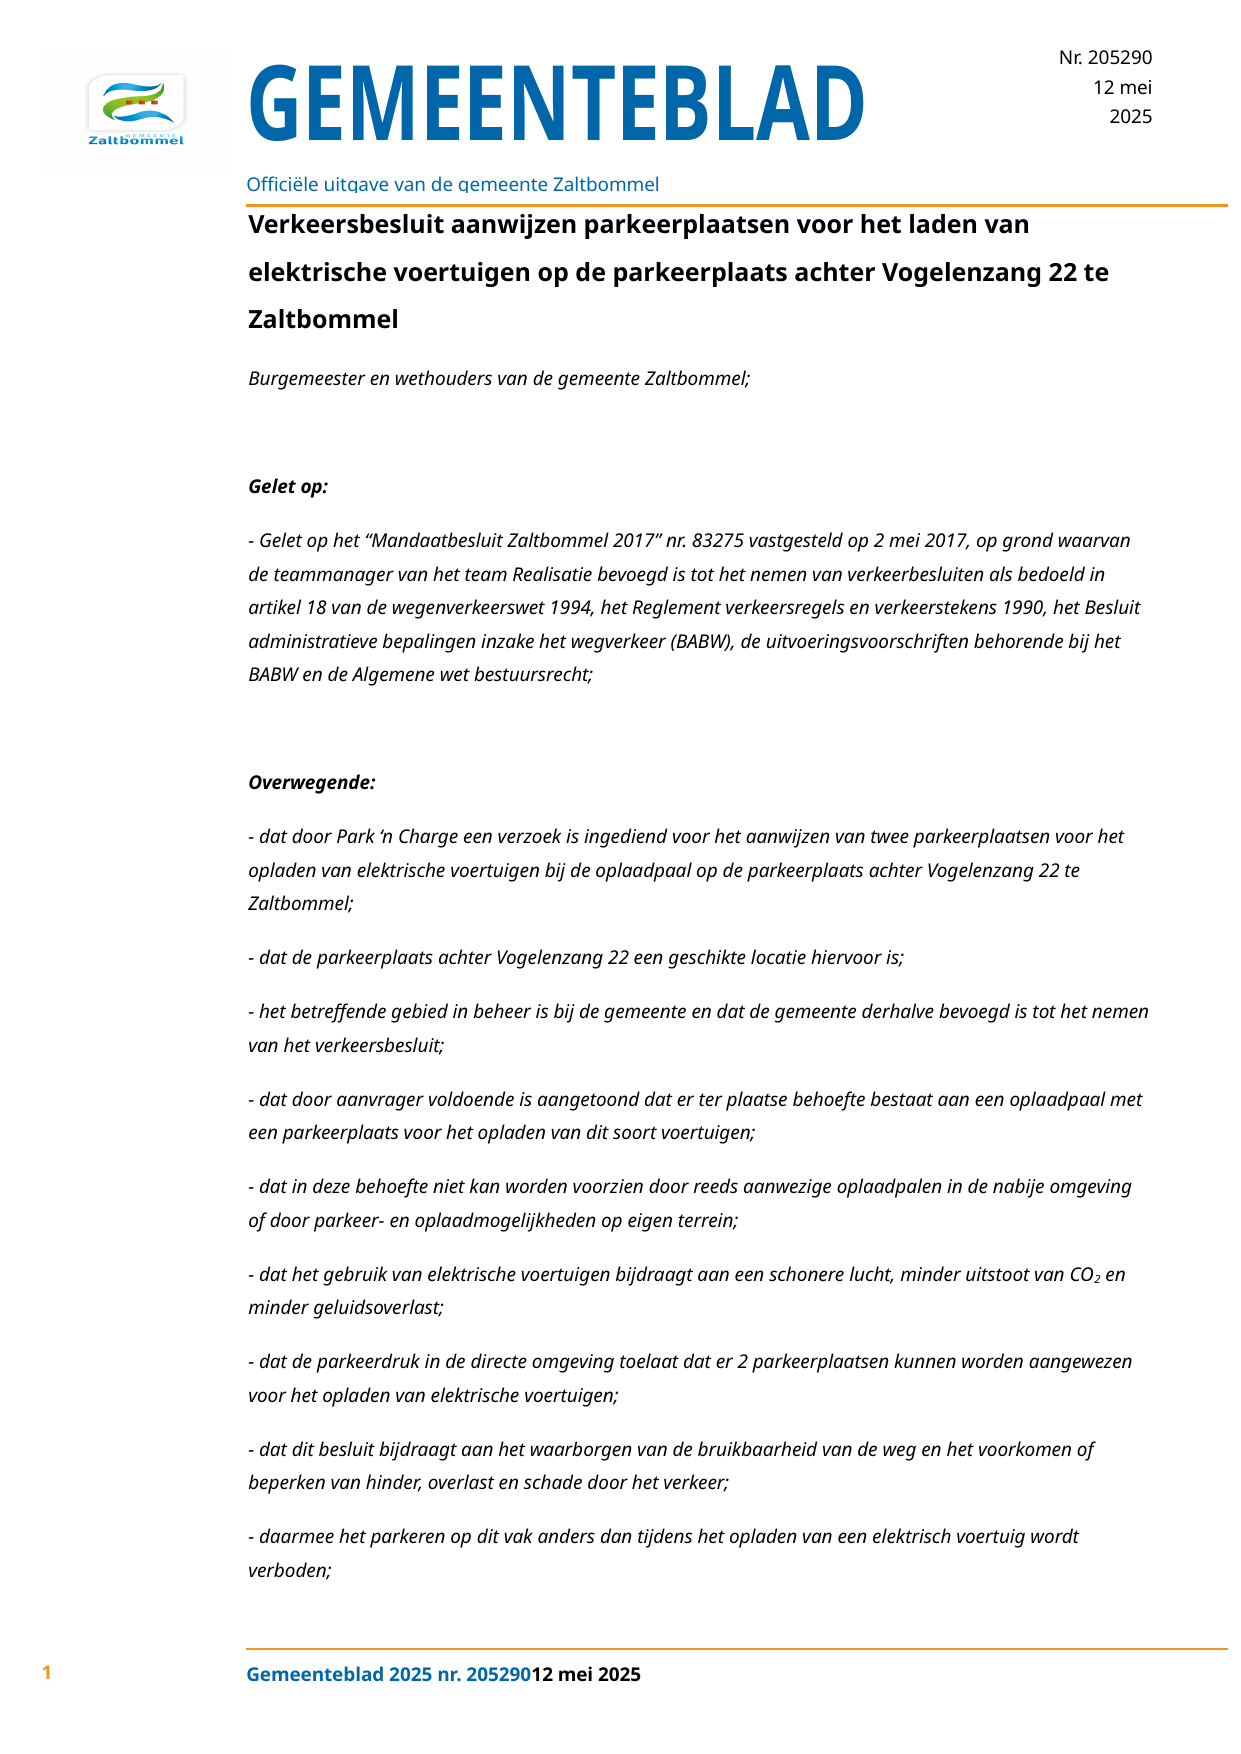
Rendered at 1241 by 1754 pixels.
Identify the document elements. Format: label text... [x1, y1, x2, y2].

text Overwegende: [248, 769, 1152, 795]
text - het betreffende gebied in beheer is bij de gemeente en dat de gemeente derhalve bevoegd is tot het nemen van het verkeersbesluit; [248, 999, 1152, 1058]
text Burgemeester en wethouders van de gemeente Zaltbommel; [248, 366, 1152, 391]
text - dat de parkeerdruk in de directe omgeving toelaat dat er 2 parkeerplaatsen kunnen worden aangewezen voor het opladen van elektrische voertuigen; [248, 1349, 1152, 1408]
text Gelet op: [248, 474, 1152, 499]
text - Gelet op het “Mandaatbesluit Zaltbommel 2017” nr. 83275 vastgesteld op 2 mei 2017, op grond waarvan de teammanager van het team Realisatie bevoegd is tot het nemen van verkeerbesluiten als bedoeld in artikel 18 van de wegenverkeerswet 1994, het Reglement verkeersregels en verkeerstekens 1990, het Besluit administratieve bepalingen inzake het wegverkeer (BABW), de uitvoeringsvoorschriften behorende bij het BABW en de Algemene wet bestuursrecht; [248, 528, 1152, 687]
text - dat door Park ‘n Charge een verzoek is ingediend voor het aanwijzen van twee parkeerplaatsen voor het opladen van elektrische voertuigen bij de oplaadpaal op de parkeerplaats achter Vogelenzang 22 te Zaltbommel; [248, 824, 1152, 916]
text - dat dit besluit bijdraagt aan het waarborgen van de bruikbaarheid van de weg en het voorkomen of beperken van hinder, overlast en schade door het verkeer; [248, 1436, 1152, 1495]
text - daarmee het parkeren op dit vak anders dan tijdens het opladen van een elektrisch voertuig wordt verboden; [248, 1524, 1152, 1583]
picture [41, 47, 231, 172]
text - dat door aanvrager voldoende is aangetoond dat er ter plaatse behoefte bestaat aan een oplaadpaal met een parkeerplaats voor het opladen van dit soort voertuigen; [248, 1086, 1152, 1145]
text - dat in deze behoefte niet kan worden voorzien door reeds aanwezige oplaadpalen in de nabije omgeving of door parkeer- en oplaadmogelijkheden op eigen terrein; [248, 1174, 1152, 1233]
text - dat de parkeerplaats achter Vogelenzang 22 een geschikte locatie hiervoor is; [248, 944, 1152, 970]
text - dat het gebruik van elektrische voertuigen bijdraagt aan een schonere lucht, minder uitstoot van CO2 en minder geluidsoverlast; [248, 1261, 1152, 1320]
text Verkeersbesluit aanwijzen parkeerplaatsen voor het laden van elektrische voertuigen op de parkeerplaats achter Vogelenzang 22 te Zaltbommel [248, 207, 1152, 336]
